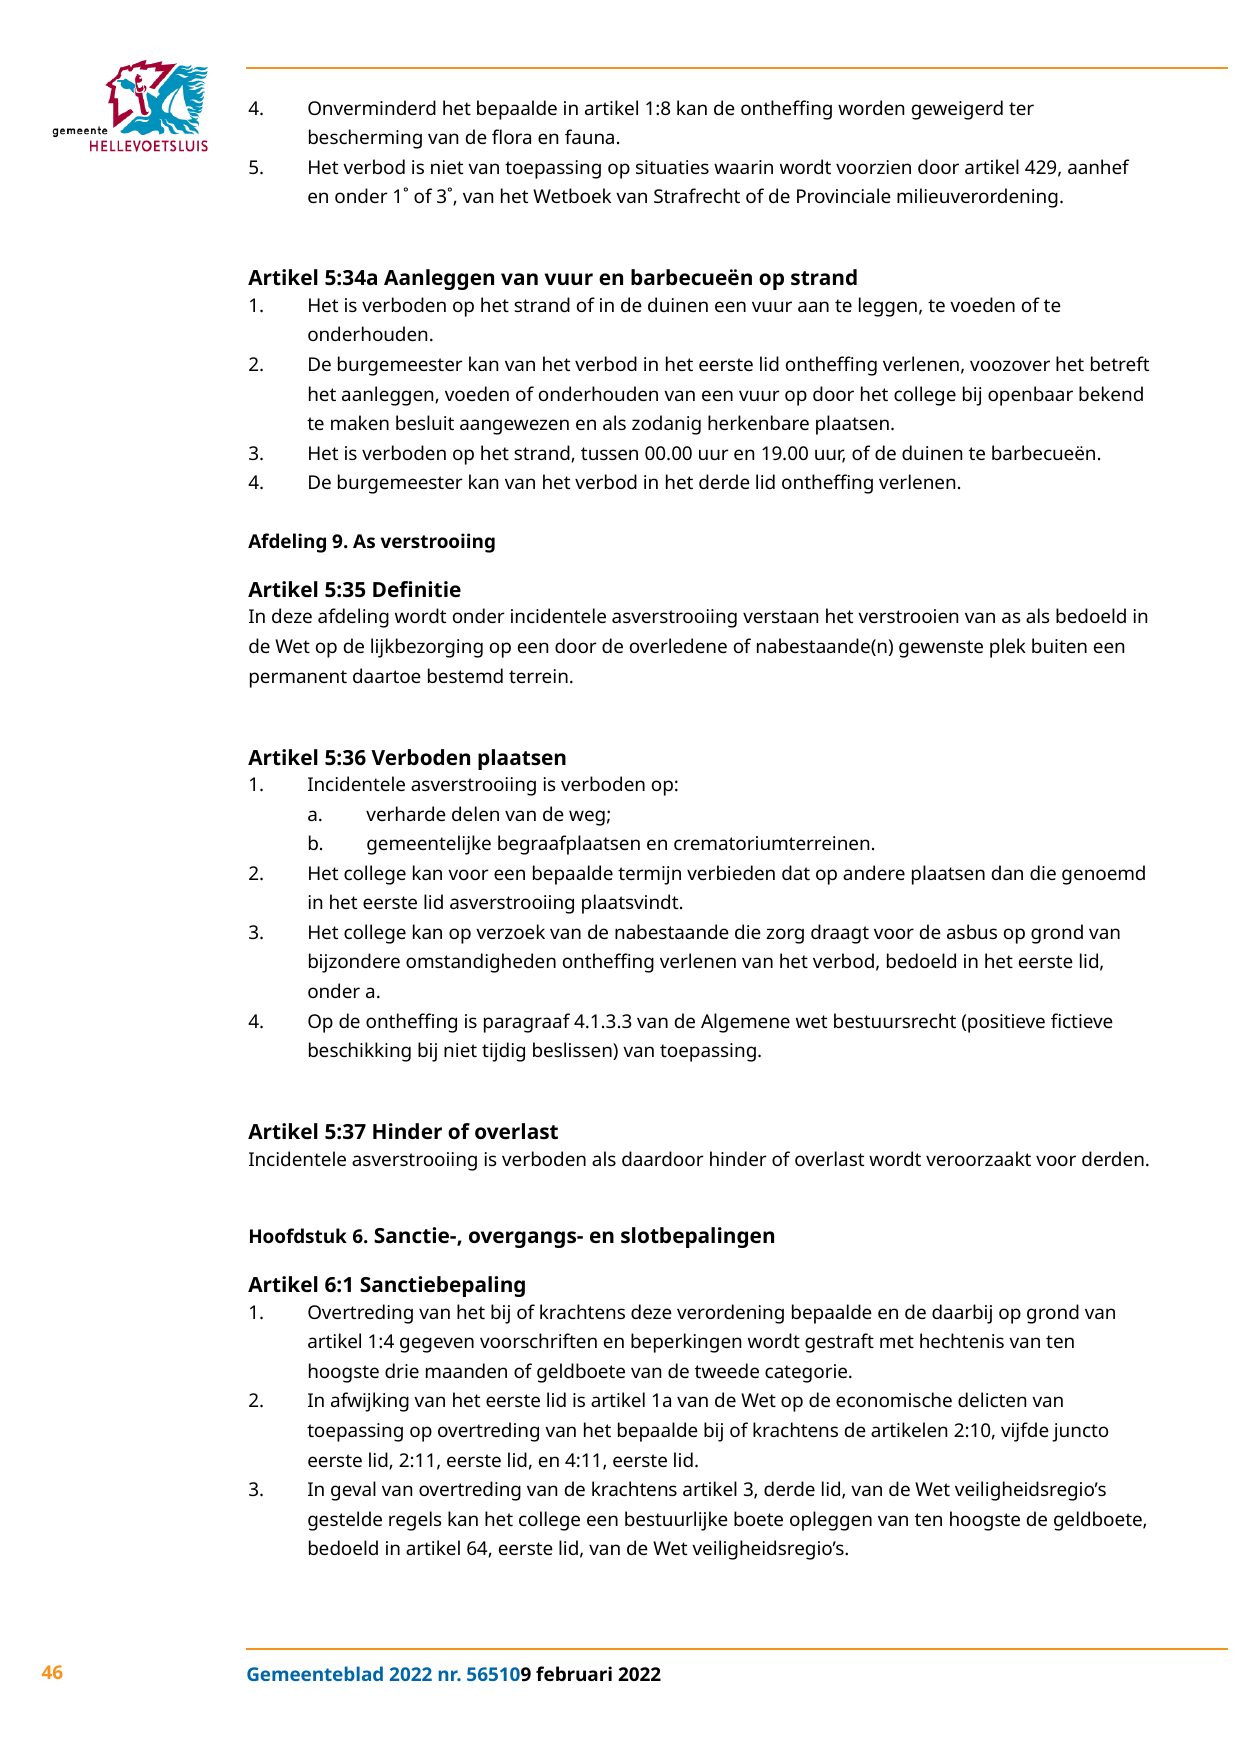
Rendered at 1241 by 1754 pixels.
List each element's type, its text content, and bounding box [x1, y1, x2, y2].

list Onverminderd het bepaalde in artikel 1:8 kan de ontheffing worden geweigerd ter bescherming van de flora en fauna. [248, 95, 1152, 150]
text Incidentele asverstrooiing is verboden als daardoor hinder of overlast wordt veroorzaakt voor derden. [248, 1146, 1152, 1172]
text Hoofdstuk 6. Sanctie-, overgangs- en slotbepalingen [248, 1221, 1152, 1249]
list Het college kan op verzoek van de nabestaande die zorg draagt voor de asbus op grond van bijzondere omstandigheden ontheffing verlenen van het verbod, bedoeld in het eerste lid, onder a. [248, 919, 1152, 1004]
text In deze afdeling wordt onder incidentele asverstrooiing verstaan het verstrooien van as als bedoeld in de Wet op de lijkbezorging op een door de overledene of nabestaande(n) gewenste plek buiten een permanent daartoe bestemd terrein. [248, 604, 1152, 688]
list Incidentele asverstrooiing is verboden op: [248, 771, 1152, 797]
list Het college kan voor een bepaalde termijn verbieden dat op andere plaatsen dan die genoemd in het eerste lid asverstrooiing plaatsvindt. [248, 860, 1152, 915]
text Artikel 5:35 Definitie [248, 575, 1152, 604]
list verharde delen van de weg; [307, 801, 1152, 827]
text Artikel 6:1 Sanctiebepaling [248, 1270, 1152, 1299]
list gemeentelijke begraafplaatsen en crematoriumterreinen. [307, 830, 1152, 856]
list Overtreding van het bij of krachtens deze verordening bepaalde en de daarbij op grond van artikel 1:4 gegeven voorschriften en beperkingen wordt gestraft met hechtenis van ten hoogste drie maanden of geldboete van de tweede categorie. [248, 1299, 1152, 1384]
list Het is verboden op het strand of in de duinen een vuur aan te leggen, te voeden of te onderhouden. [248, 292, 1152, 347]
list In geval van overtreding van de krachtens artikel 3, derde lid, van de Wet veiligheidsregio’s gestelde regels kan het college een bestuurlijke boete opleggen van ten hoogste de geldboete, bedoeld in artikel 64, eerste lid, van de Wet veiligheidsregio’s. [248, 1476, 1152, 1561]
text Artikel 5:36 Verboden plaatsen [248, 743, 1152, 771]
picture [41, 47, 231, 172]
list In afwijking van het eerste lid is artikel 1a van de Wet op de economische delicten van toepassing op overtreding van het bepaalde bij of krachtens de artikelen 2:10, vijfde juncto eerste lid, 2:11, eerste lid, en 4:11, eerste lid. [248, 1388, 1152, 1472]
list Het is verboden op het strand, tussen 00.00 uur en 19.00 uur, of de duinen te barbecueën. [248, 440, 1152, 466]
list Het verbod is niet van toepassing op situaties waarin wordt voorzien door artikel 429, aanhef en onder 1˚ of 3˚, van het Wetboek van Strafrecht of de Provinciale milieuverordening. [248, 154, 1152, 209]
list Op de ontheffing is paragraaf 4.1.3.3 van de Algemene wet bestuursrecht (positieve fictieve beschikking bij niet tijdig beslissen) van toepassing. [248, 1008, 1152, 1063]
text Afdeling 9. As verstrooiing [248, 529, 1152, 554]
list De burgemeester kan van het verbod in het derde lid ontheffing verlenen. [248, 469, 1152, 495]
text Artikel 5:37 Hinder of overlast [248, 1117, 1152, 1146]
list De burgemeester kan van het verbod in het eerste lid ontheffing verlenen, voozover het betreft het aanleggen, voeden of onderhouden van een vuur op door het college bij openbaar bekend te maken besluit aangewezen en als zodanig herkenbare plaatsen. [248, 351, 1152, 436]
text Artikel 5:34a Aanleggen van vuur en barbecueën op strand [248, 263, 1152, 292]
